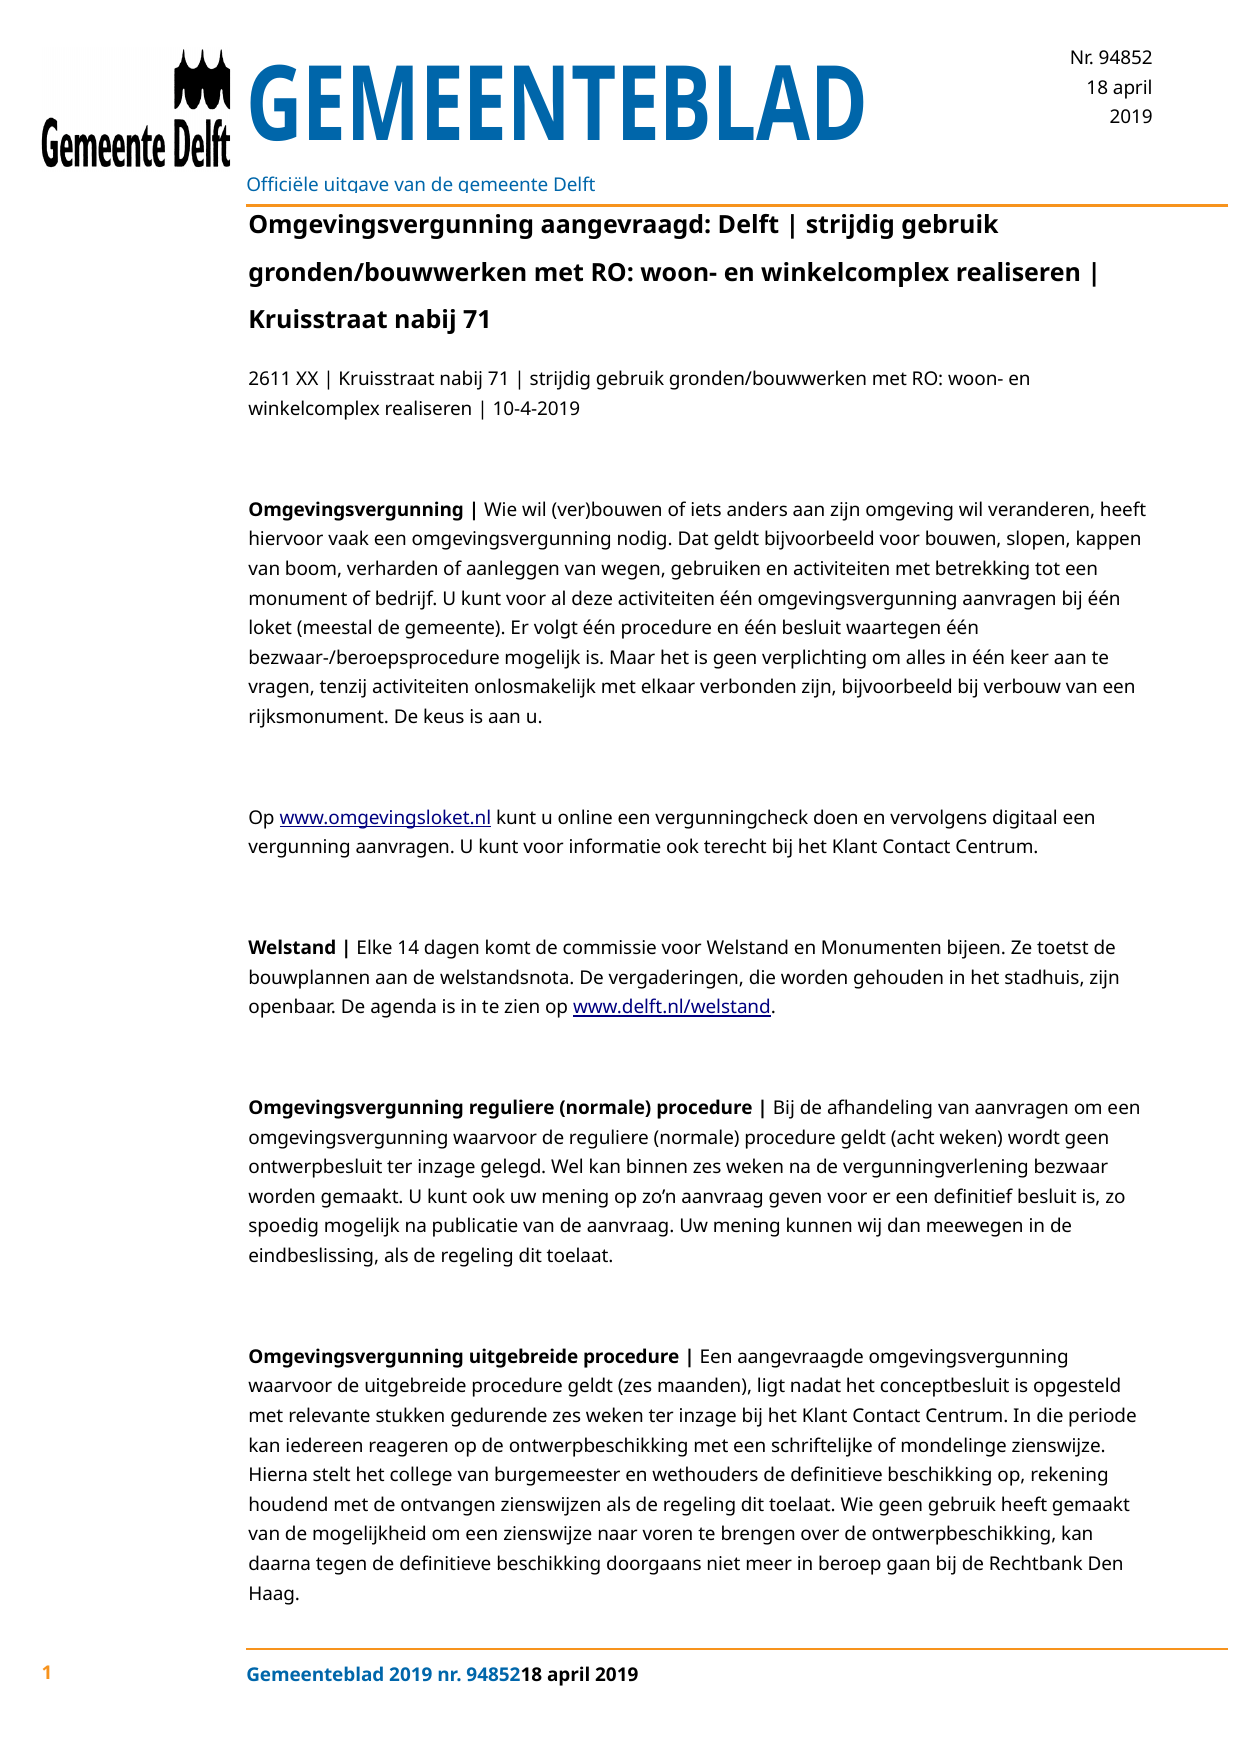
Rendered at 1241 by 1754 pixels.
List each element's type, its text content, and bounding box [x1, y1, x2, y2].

text Omgevingsvergunning | Wie wil (ver)bouwen of iets anders aan zijn omgeving wil veranderen, heeft hiervoor vaak een omgevingsvergunning nodig. Dat geldt bijvoorbeeld voor bouwen, slopen, kappen van boom, verharden of aanleggen van wegen, gebruiken en activiteiten met betrekking tot een monument of bedrijf. U kunt voor al deze activiteiten één omgevingsvergunning aanvragen bij één loket (meestal de gemeente). Er volgt één procedure en één besluit waartegen één bezwaar-/beroepsprocedure mogelijk is. Maar het is geen verplichting om alles in één keer aan te vragen, tenzij activiteiten onlosmakelijk met elkaar verbonden zijn, bijvoorbeeld bij verbouw van een rijksmonument. De keus is aan u. [248, 496, 1152, 729]
text Op www.omgevingsloket.nl kunt u online een vergunningcheck doen en vervolgens digitaal een vergunning aanvragen. U kunt voor informatie ook terecht bij het Klant Contact Centrum. [248, 804, 1152, 859]
text Omgevingsvergunning reguliere (normale) procedure | Bij de afhandeling van aanvragen om een omgevingsvergunning waarvoor de reguliere (normale) procedure geldt (acht weken) wordt geen ontwerpbesluit ter inzage gelegd. Wel kan binnen zes weken na de vergunningverlening bezwaar worden gemaakt. U kunt ook uw mening op zo’n aanvraag geven voor er een definitief besluit is, zo spoedig mogelijk na publicatie van de aanvraag. Uw mening kunnen wij dan meewegen in de eindbeslissing, als de regeling dit toelaat. [248, 1094, 1152, 1268]
text Omgevingsvergunning uitgebreide procedure | Een aangevraagde omgevingsvergunning waarvoor de uitgebreide procedure geldt (zes maanden), ligt nadat het conceptbesluit is opgesteld met relevante stukken gedurende zes weken ter inzage bij het Klant Contact Centrum. In die periode kan iedereen reageren op de ontwerpbeschikking met een schriftelijke of mondelinge zienswijze. Hierna stelt het college van burgemeester en wethouders de definitieve beschikking op, rekening houdend met de ontvangen zienswijzen als de regeling dit toelaat. Wie geen gebruik heeft gemaakt van de mogelijkheid om een zienswijze naar voren te brengen over de ontwerpbeschikking, kan daarna tegen de definitieve beschikking doorgaans niet meer in beroep gaan bij de Rechtbank Den Haag. [248, 1343, 1152, 1605]
text Welstand | Elke 14 dagen komt de commissie voor Welstand en Monumenten bijeen. Ze toetst de bouwplannen aan de welstandsnota. De vergaderingen, die worden gehouden in het stadhuis, zijn openbaar. De agenda is in te zien op www.delft.nl/welstand. [248, 934, 1152, 1019]
picture [41, 47, 231, 172]
text Omgevingsvergunning aangevraagd: Delft | strijdig gebruik gronden/bouwwerken met RO: woon- en winkelcomplex realiseren | Kruisstraat nabij 71 [248, 207, 1152, 336]
text 2611 XX | Kruisstraat nabij 71 | strijdig gebruik gronden/bouwwerken met RO: woon- en winkelcomplex realiseren | 10-4-2019 [248, 366, 1152, 421]
